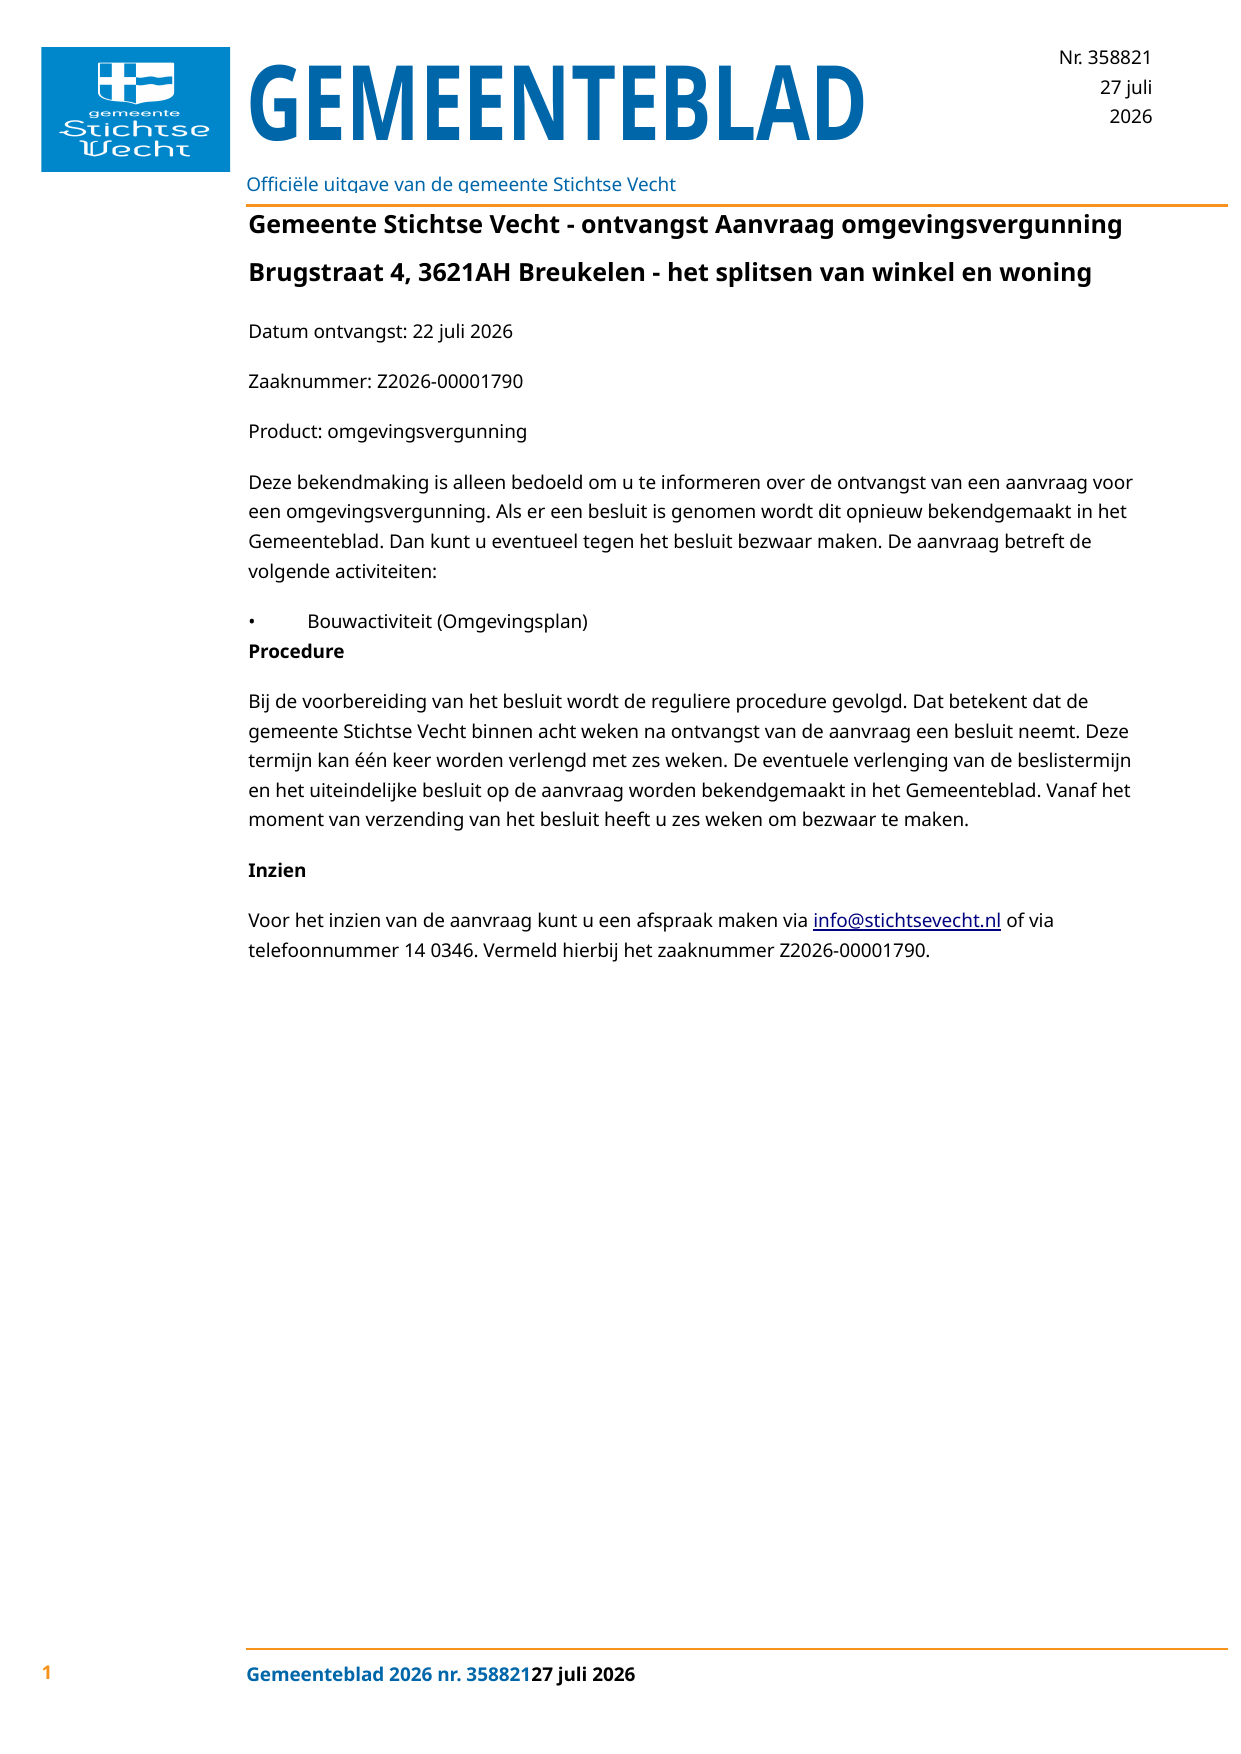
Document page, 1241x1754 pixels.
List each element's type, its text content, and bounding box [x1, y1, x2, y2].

text Deze bekendmaking is alleen bedoeld om u te informeren over de ontvangst van een aanvraag voor een omgevingsvergunning. Als er een besluit is genomen wordt dit opnieuw bekendgemaakt in het Gemeenteblad. Dan kunt u eventueel tegen het besluit bezwaar maken. De aanvraag betreft de volgende activiteiten: [248, 469, 1152, 584]
text Datum ontvangst: 22 juli 2026 [248, 318, 1152, 344]
text Gemeente Stichtse Vecht - ontvangst Aanvraag omgevingsvergunning Brugstraat 4, 3621AH Breukelen - het splitsen van winkel en woning [248, 207, 1152, 288]
text Inzien [248, 857, 1152, 883]
text Procedure [248, 638, 1152, 664]
picture [137, 63, 174, 103]
text Product: omgevingsvergunning [248, 419, 1152, 444]
text Bij de voorbereiding van het besluit wordt de reguliere procedure gevolgd. Dat betekent dat de gemeente Stichtse Vecht binnen acht weken na ontvangst van de aanvraag een besluit neemt. Deze termijn kan één keer worden verlengd met zes weken. De eventuele verlenging van de beslistermijn en het uiteindelijke besluit op de aanvraag worden bekendgemaakt in het Gemeenteblad. Vanaf het moment van verzending van het besluit heeft u zes weken om bezwaar te maken. [248, 688, 1152, 832]
picture [99, 63, 135, 101]
list Bouwactiviteit (Omgevingsplan) [248, 608, 1152, 634]
text Zaaknummer: Z2026-00001790 [248, 368, 1152, 394]
text Voor het inzien van de aanvraag kunt u een afspraak maken via info@stichtsevecht.nl of via telefoonnummer 14 0346. Vermeld hierbij het zaaknummer Z2026-00001790. [248, 907, 1152, 963]
